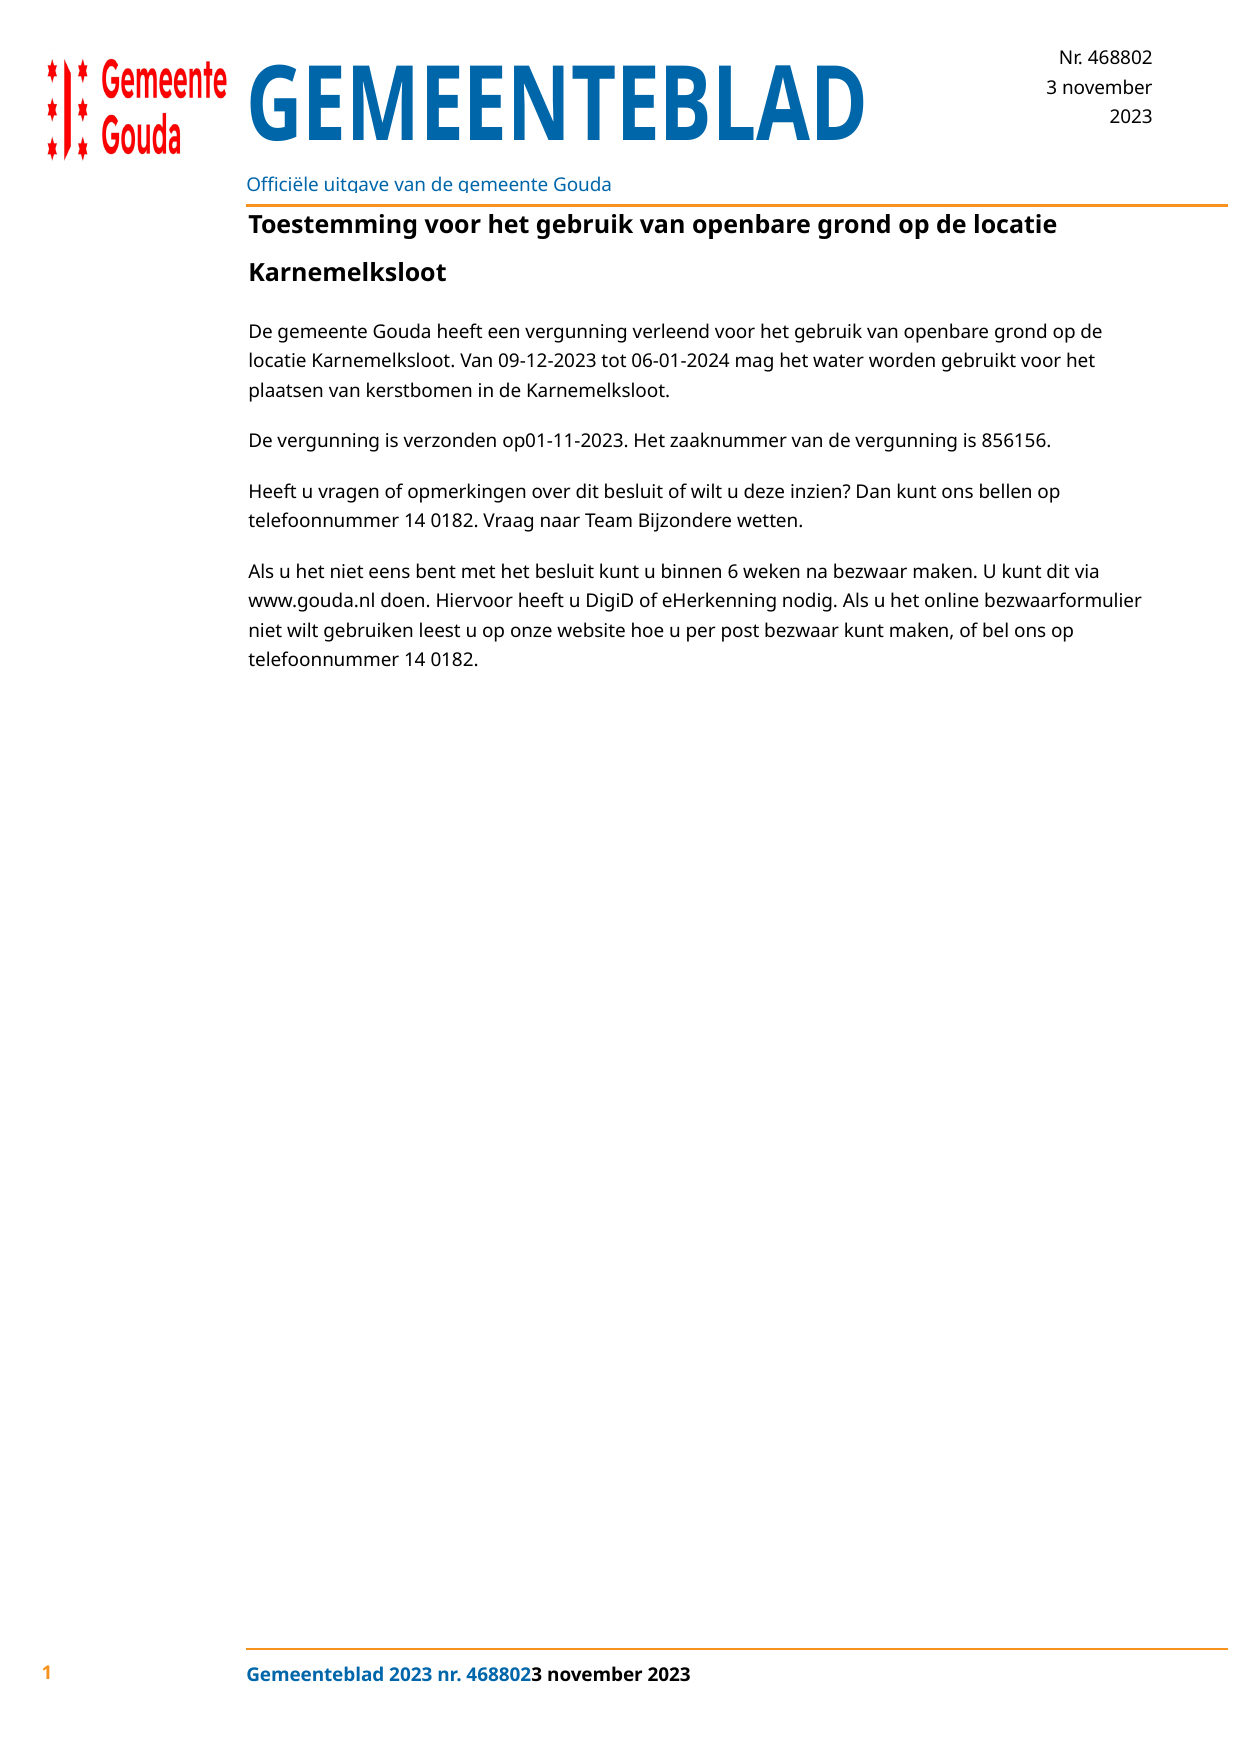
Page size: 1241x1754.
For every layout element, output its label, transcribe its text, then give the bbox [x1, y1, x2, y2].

text Als u het niet eens bent met het besluit kunt u binnen 6 weken na bezwaar maken. U kunt dit via www.gouda.nl doen. Hiervoor heeft u DigiD of eHerkenning nodig. Als u het online bezwaarformulier niet wilt gebruiken leest u op onze website hoe u per post bezwaar kunt maken, of bel ons op telefoonnummer 14 0182. [248, 558, 1152, 672]
text Heeft u vragen of opmerkingen over dit besluit of wilt u deze inzien? Dan kunt ons bellen op telefoonnummer 14 0182. Vraag naar Team Bijzondere wetten. [248, 478, 1152, 533]
text De vergunning is verzonden op01-11-2023. Het zaaknummer van de vergunning is 856156. [248, 427, 1152, 453]
picture [41, 47, 231, 172]
text De gemeente Gouda heeft een vergunning verleend voor het gebruik van openbare grond op de locatie Karnemelksloot. Van 09-12-2023 tot 06-01-2024 mag het water worden gebruikt voor het plaatsen van kerstbomen in de Karnemelksloot. [248, 318, 1152, 403]
text Toestemming voor het gebruik van openbare grond op de locatie Karnemelksloot [248, 207, 1152, 288]
